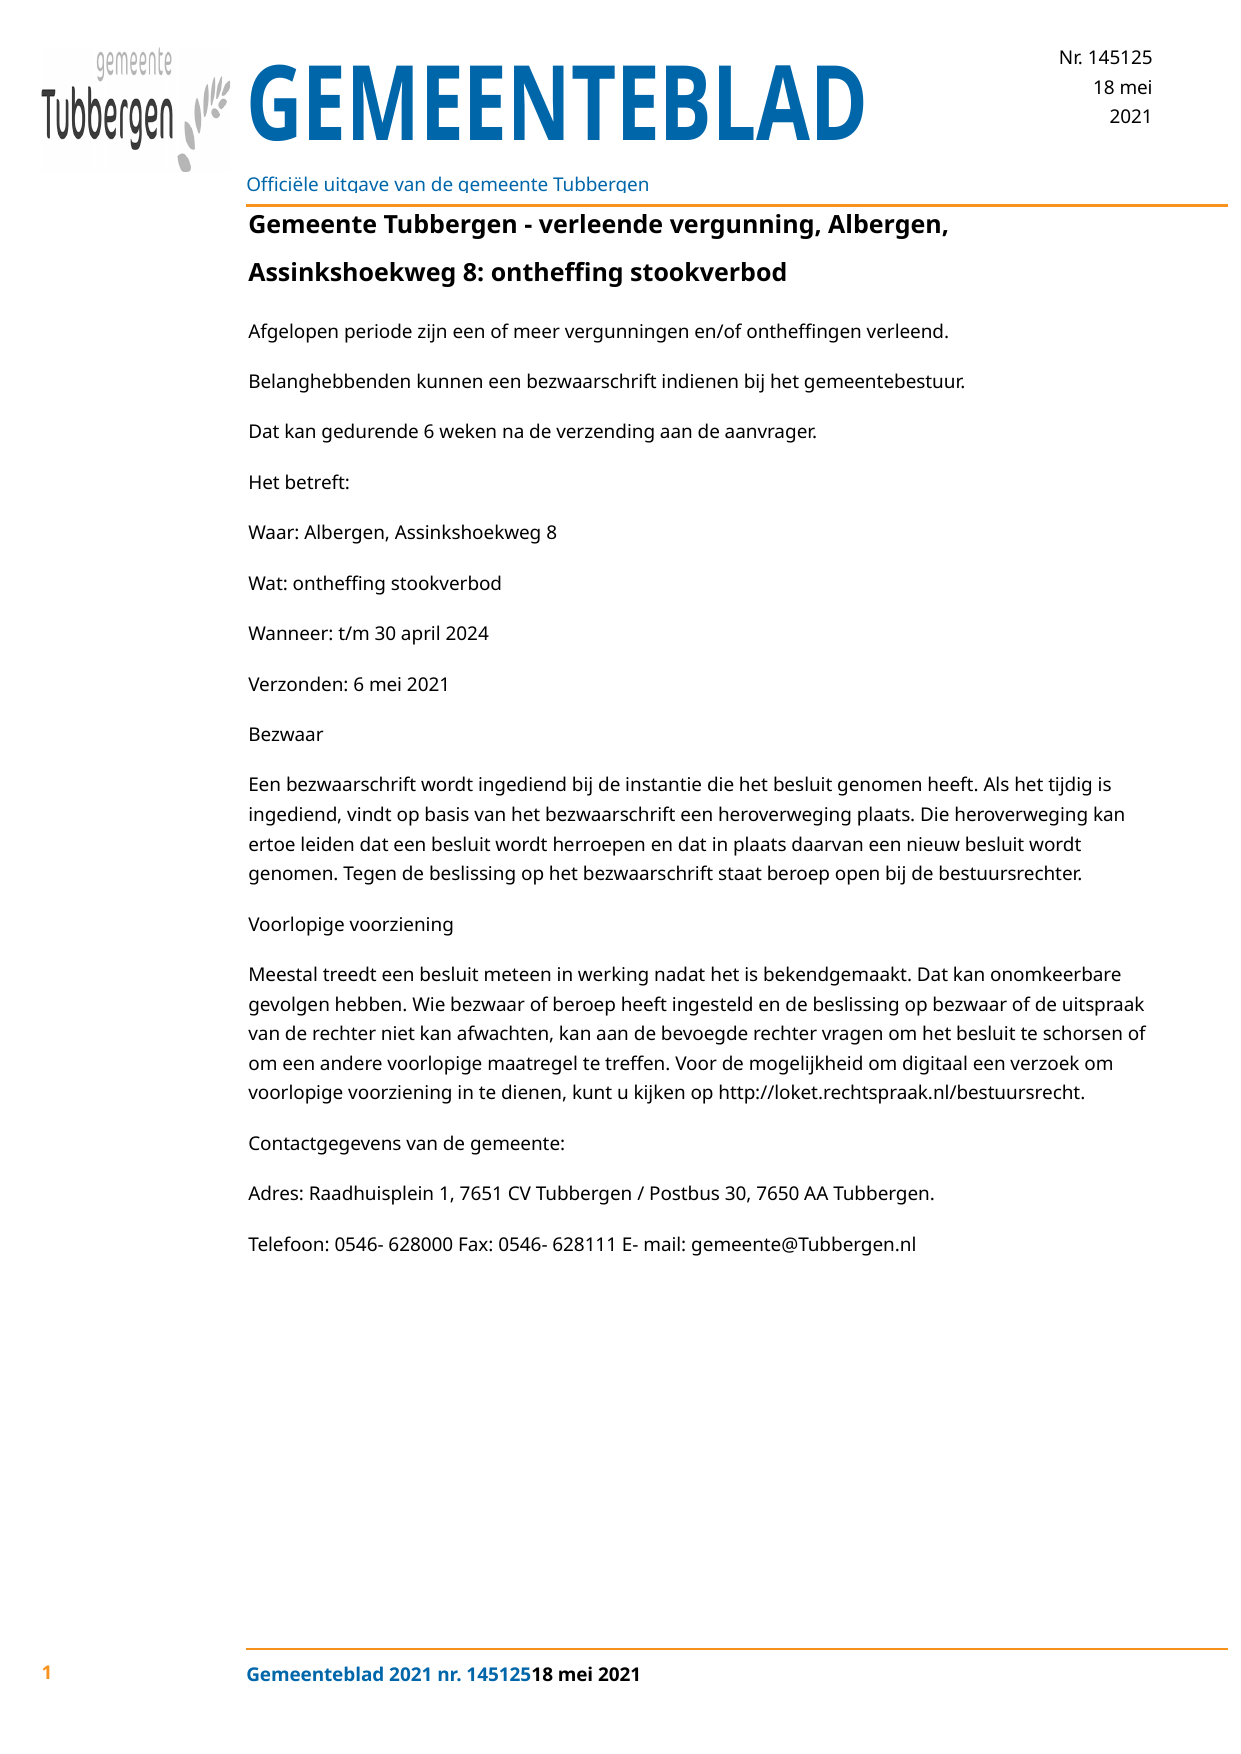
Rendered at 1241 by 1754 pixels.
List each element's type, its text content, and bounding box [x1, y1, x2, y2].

text Bezwaar [248, 721, 1152, 747]
text Gemeente Tubbergen - verleende vergunning, Albergen, Assinkshoekweg 8: ontheffing stookverbod [248, 207, 1152, 288]
text Telefoon: 0546- 628000 Fax: 0546- 628111 E- mail: gemeente@Tubbergen.nl [248, 1231, 1152, 1257]
text Een bezwaarschrift wordt ingediend bij de instantie die het besluit genomen heeft. Als het tijdig is ingediend, vindt op basis van het bezwaarschrift een heroverweging plaats. Die heroverweging kan ertoe leiden dat een besluit wordt herroepen en dat in plaats daarvan een nieuw besluit wordt genomen. Tegen de beslissing op het bezwaarschrift staat beroep open bij de bestuursrechter. [248, 772, 1152, 886]
text Afgelopen periode zijn een of meer vergunningen en/of ontheffingen verleend. [248, 318, 1152, 344]
text Dat kan gedurende 6 weken na de verzending aan de aanvrager. [248, 419, 1152, 444]
text Verzonden: 6 mei 2021 [248, 671, 1152, 697]
text Belanghebbenden kunnen een bezwaarschrift indienen bij het gemeentebestuur. [248, 368, 1152, 394]
text Meestal treedt een besluit meteen in werking nadat het is bekendgemaakt. Dat kan onomkeerbare gevolgen hebben. Wie bezwaar of beroep heeft ingesteld en de beslissing op bezwaar of de uitspraak van de rechter niet kan afwachten, kan aan de bevoegde rechter vragen om het besluit te schorsen of om een andere voorlopige maatregel te treffen. Voor de mogelijkheid om digitaal een verzoek om voorlopige voorziening in te dienen, kunt u kijken op http://loket.rechtspraak.nl/bestuursrecht. [248, 961, 1152, 1105]
text Voorlopige voorziening [248, 911, 1152, 937]
text Waar: Albergen, Assinkshoekweg 8 [248, 519, 1152, 545]
text Het betreft: [248, 469, 1152, 495]
text Adres: Raadhuisplein 1, 7651 CV Tubbergen / Postbus 30, 7650 AA Tubbergen. [248, 1180, 1152, 1206]
text Contactgegevens van de gemeente: [248, 1130, 1152, 1156]
text Wanneer: t/m 30 april 2024 [248, 620, 1152, 646]
text Wat: ontheffing stookverbod [248, 570, 1152, 596]
picture [41, 47, 231, 172]
